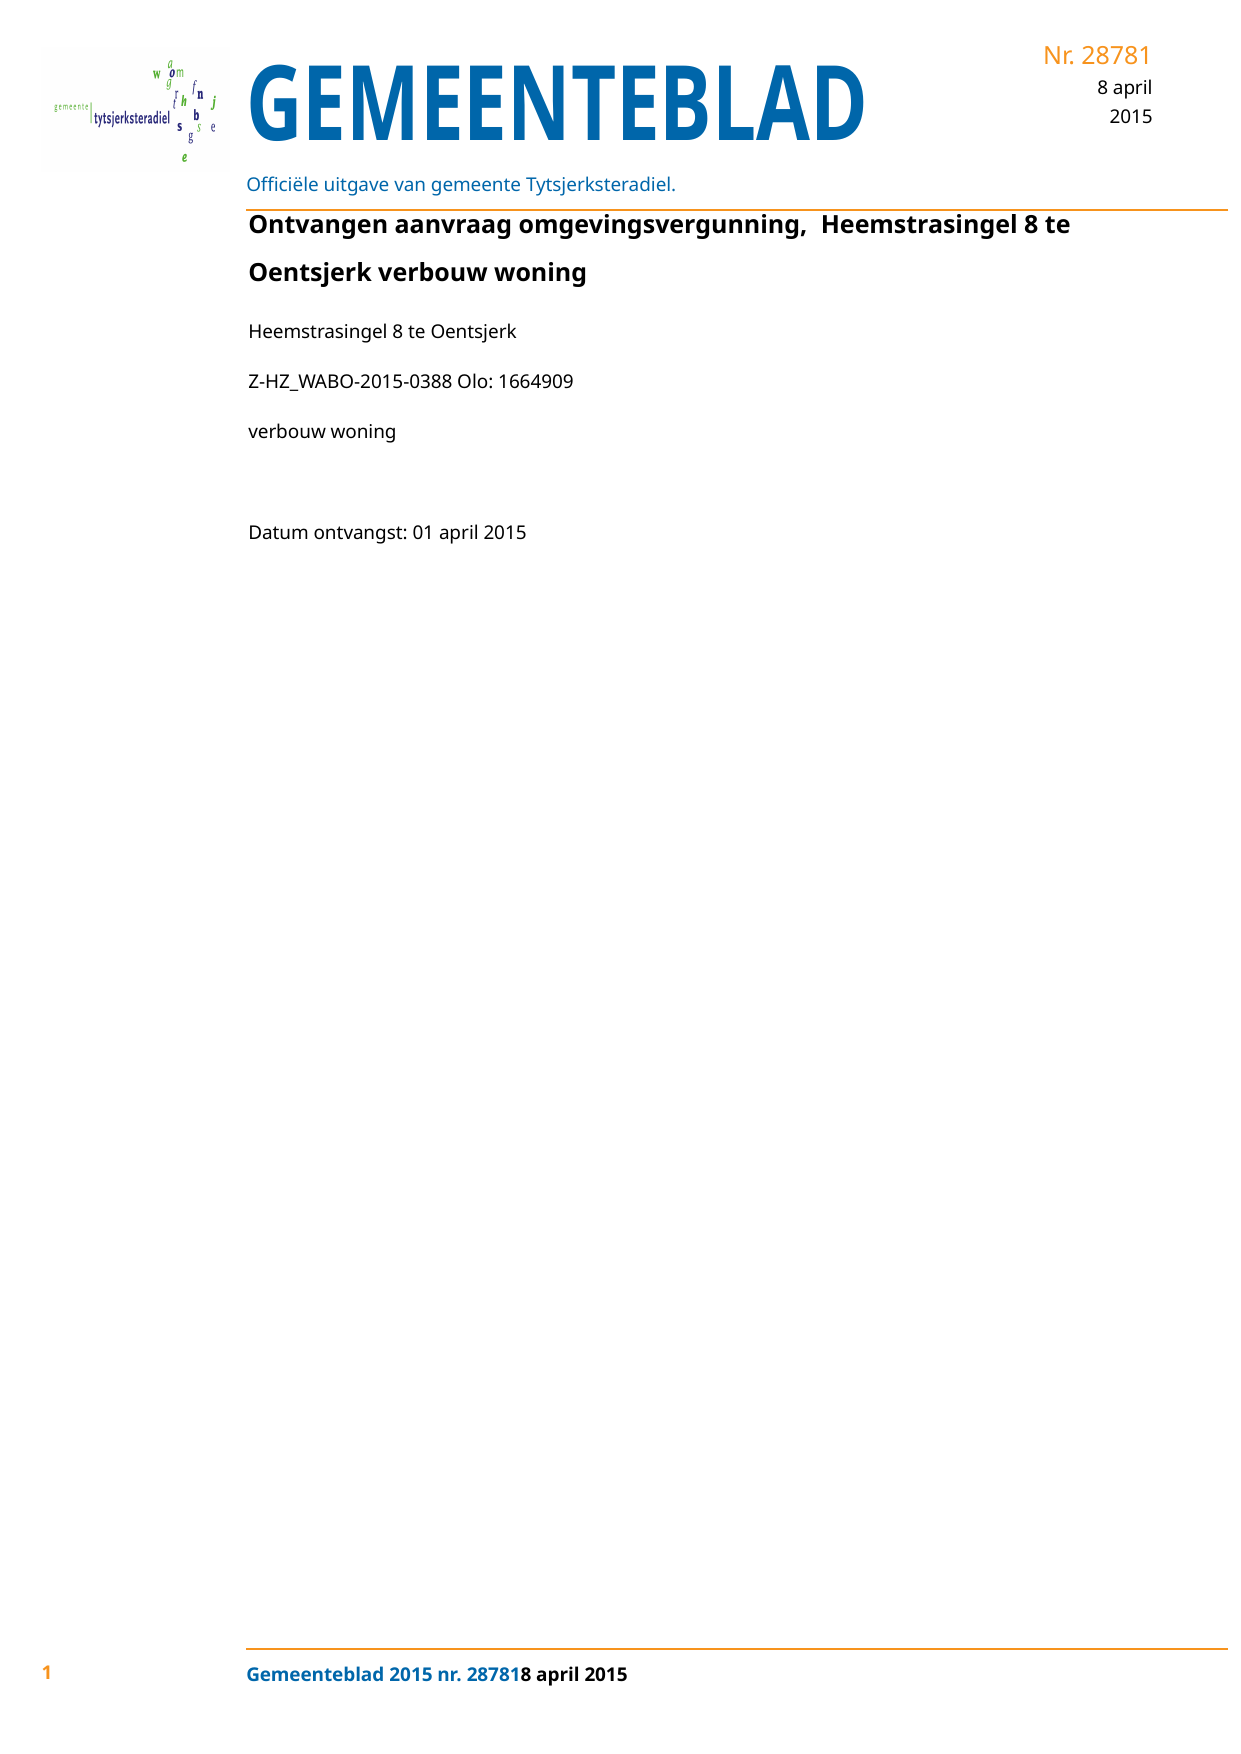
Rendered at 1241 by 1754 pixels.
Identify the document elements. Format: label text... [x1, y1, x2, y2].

text Heemstrasingel 8 te Oentsjerk [248, 318, 1152, 344]
text verbouw woning [248, 419, 1152, 444]
text Ontvangen aanvraag omgevingsvergunning, Heemstrasingel 8 te Oentsjerk verbouw woning [248, 211, 1152, 288]
text Z-HZ_WABO-2015-0388 Olo: 1664909 [248, 368, 1152, 394]
picture [41, 47, 231, 172]
text Datum ontvangst: 01 april 2015 [248, 519, 1152, 545]
